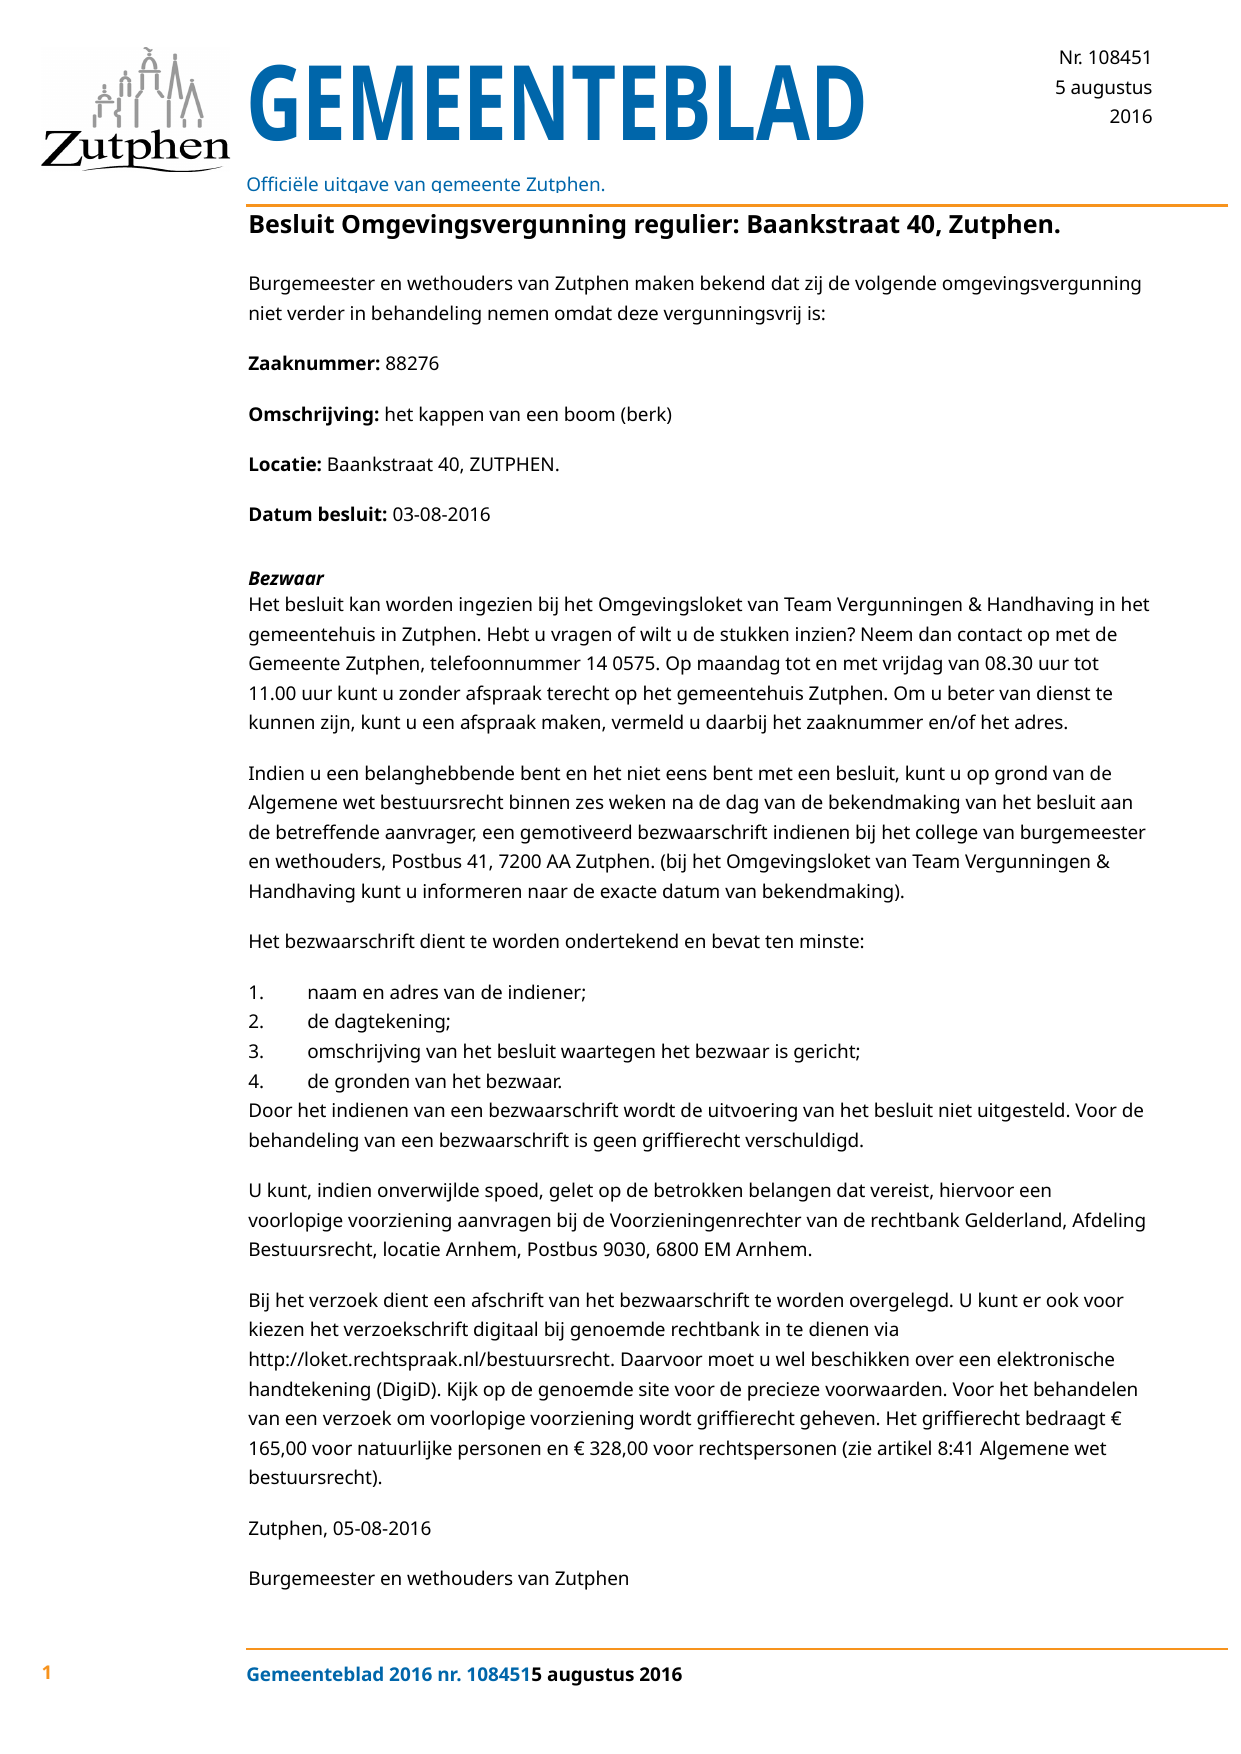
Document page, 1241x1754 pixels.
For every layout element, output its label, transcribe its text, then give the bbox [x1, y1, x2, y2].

picture [41, 47, 231, 172]
text Indien u een belanghebbende bent en het niet eens bent met een besluit, kunt u op grond van de Algemene wet bestuursrecht binnen zes weken na de dag van de bekendmaking van het besluit aan de betreffende aanvrager, een gemotiveerd bezwaarschrift indienen bij het college van burgemeester en wethouders, Postbus 41, 7200 AA Zutphen. (bij het Omgevingsloket van Team Vergunningen & Handhaving kunt u informeren naar de exacte datum van bekendmaking). [248, 760, 1152, 904]
text Zutphen, 05-08-2016 [248, 1515, 1152, 1541]
text Locatie: Baankstraat 40, ZUTPHEN. [248, 451, 1152, 477]
text Besluit Omgevingsvergunning regulier: Baankstraat 40, Zutphen. [248, 207, 1152, 241]
text Omschrijving: het kappen van een boom (berk) [248, 401, 1152, 426]
text Burgemeester en wethouders van Zutphen [248, 1565, 1152, 1591]
text Burgemeester en wethouders van Zutphen maken bekend dat zij de volgende omgevingsvergunning niet verder in behandeling nemen omdat deze vergunningsvrij is: [248, 270, 1152, 326]
text Bij het verzoek dient een afschrift van het bezwaarschrift te worden overgelegd. U kunt er ook voor kiezen het verzoekschrift digitaal bij genoemde rechtbank in te dienen via http://loket.rechtspraak.nl/bestuursrecht. Daarvoor moet u wel beschikken over een elektronische handtekening (DigiD). Kijk op de genoemde site voor de precieze voorwaarden. Voor het behandelen van een verzoek om voorlopige voorziening wordt griffierecht geheven. Het griffierecht bedraagt € 165,00 voor natuurlijke personen en € 328,00 voor rechtspersonen (zie artikel 8:41 Algemene wet bestuursrecht). [248, 1287, 1152, 1490]
text Datum besluit: 03-08-2016 [248, 502, 1152, 527]
text U kunt, indien onverwijlde spoed, gelet op de betrokken belangen dat vereist, hiervoor een voorlopige voorziening aanvragen bij de Voorzieningenrechter van de rechtbank Gelderland, Afdeling Bestuursrecht, locatie Arnhem, Postbus 9030, 6800 EM Arnhem. [248, 1177, 1152, 1262]
list naam en adres van de indiener; [248, 979, 1152, 1005]
text Het besluit kan worden ingezien bij het Omgevingsloket van Team Vergunningen & Handhaving in het gemeentehuis in Zutphen. Hebt u vragen of wilt u de stukken inzien? Neem dan contact op met de Gemeente Zutphen, telefoonnummer 14 0575. Op maandag tot en met vrijdag van 08.30 uur tot 11.00 uur kunt u zonder afspraak terecht op het gemeentehuis Zutphen. Om u beter van dienst te kunnen zijn, kunt u een afspraak maken, vermeld u daarbij het zaaknummer en/of het adres. [248, 591, 1152, 735]
list de dagtekening; [248, 1009, 1152, 1034]
text Bezwaar [248, 566, 1152, 591]
text Zaaknummer: 88276 [248, 350, 1152, 376]
list omschrijving van het besluit waartegen het bezwaar is gericht; [248, 1038, 1152, 1064]
text Door het indienen van een bezwaarschrift wordt de uitvoering van het besluit niet uitgesteld. Voor de behandeling van een bezwaarschrift is geen griffierecht verschuldigd. [248, 1097, 1152, 1153]
list de gronden van het bezwaar. [248, 1068, 1152, 1094]
text Het bezwaarschrift dient te worden ondertekend en bevat ten minste: [248, 929, 1152, 954]
